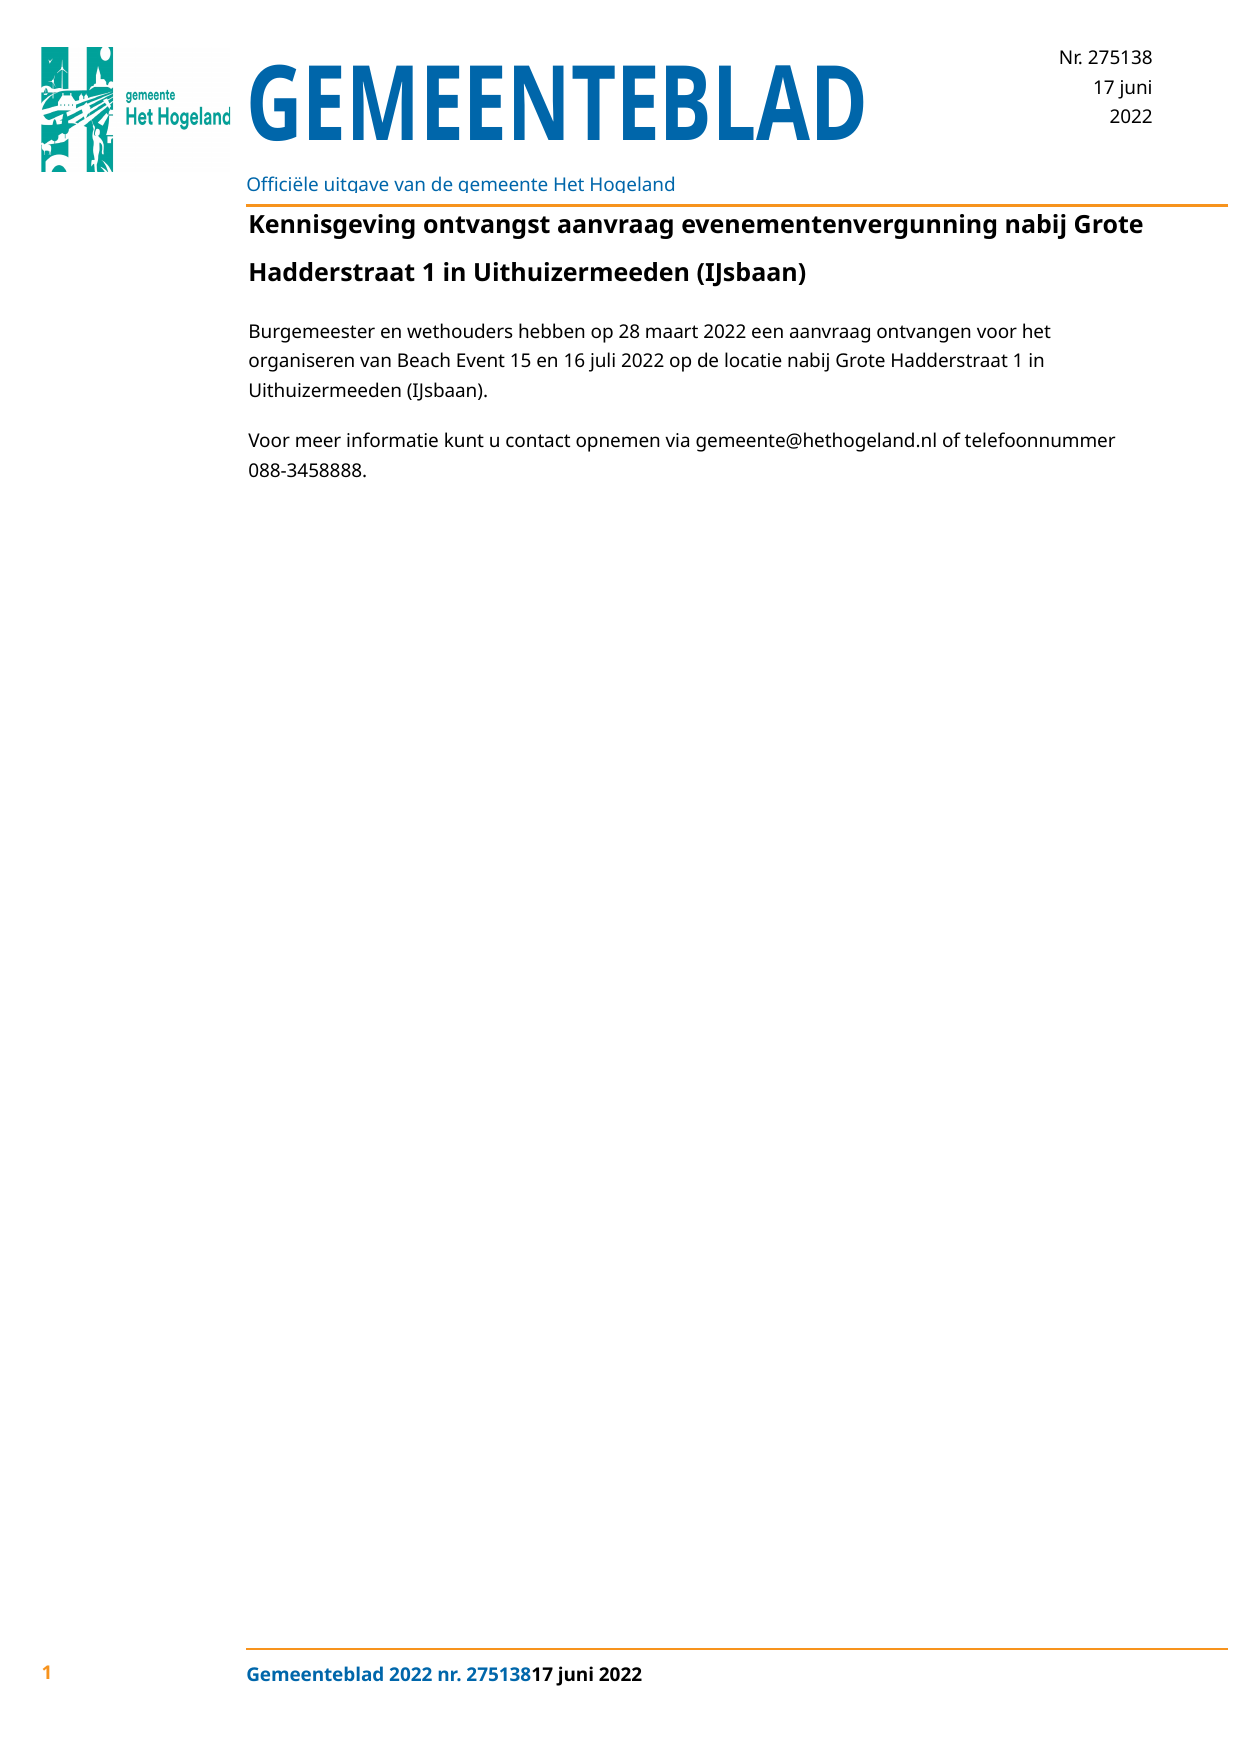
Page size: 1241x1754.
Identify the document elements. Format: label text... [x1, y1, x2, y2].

text Kennisgeving ontvangst aanvraag evenementenvergunning nabij Grote Hadderstraat 1 in Uithuizermeeden (IJsbaan) [248, 207, 1152, 288]
text Burgemeester en wethouders hebben op 28 maart 2022 een aanvraag ontvangen voor het organiseren van Beach Event 15 en 16 juli 2022 op de locatie nabij Grote Hadderstraat 1 in Uithuizermeeden (IJsbaan). [248, 318, 1152, 403]
picture [41, 47, 231, 172]
text Voor meer informatie kunt u contact opnemen via gemeente@hethogeland.nl of telefoonnummer 088-3458888. [248, 427, 1152, 483]
